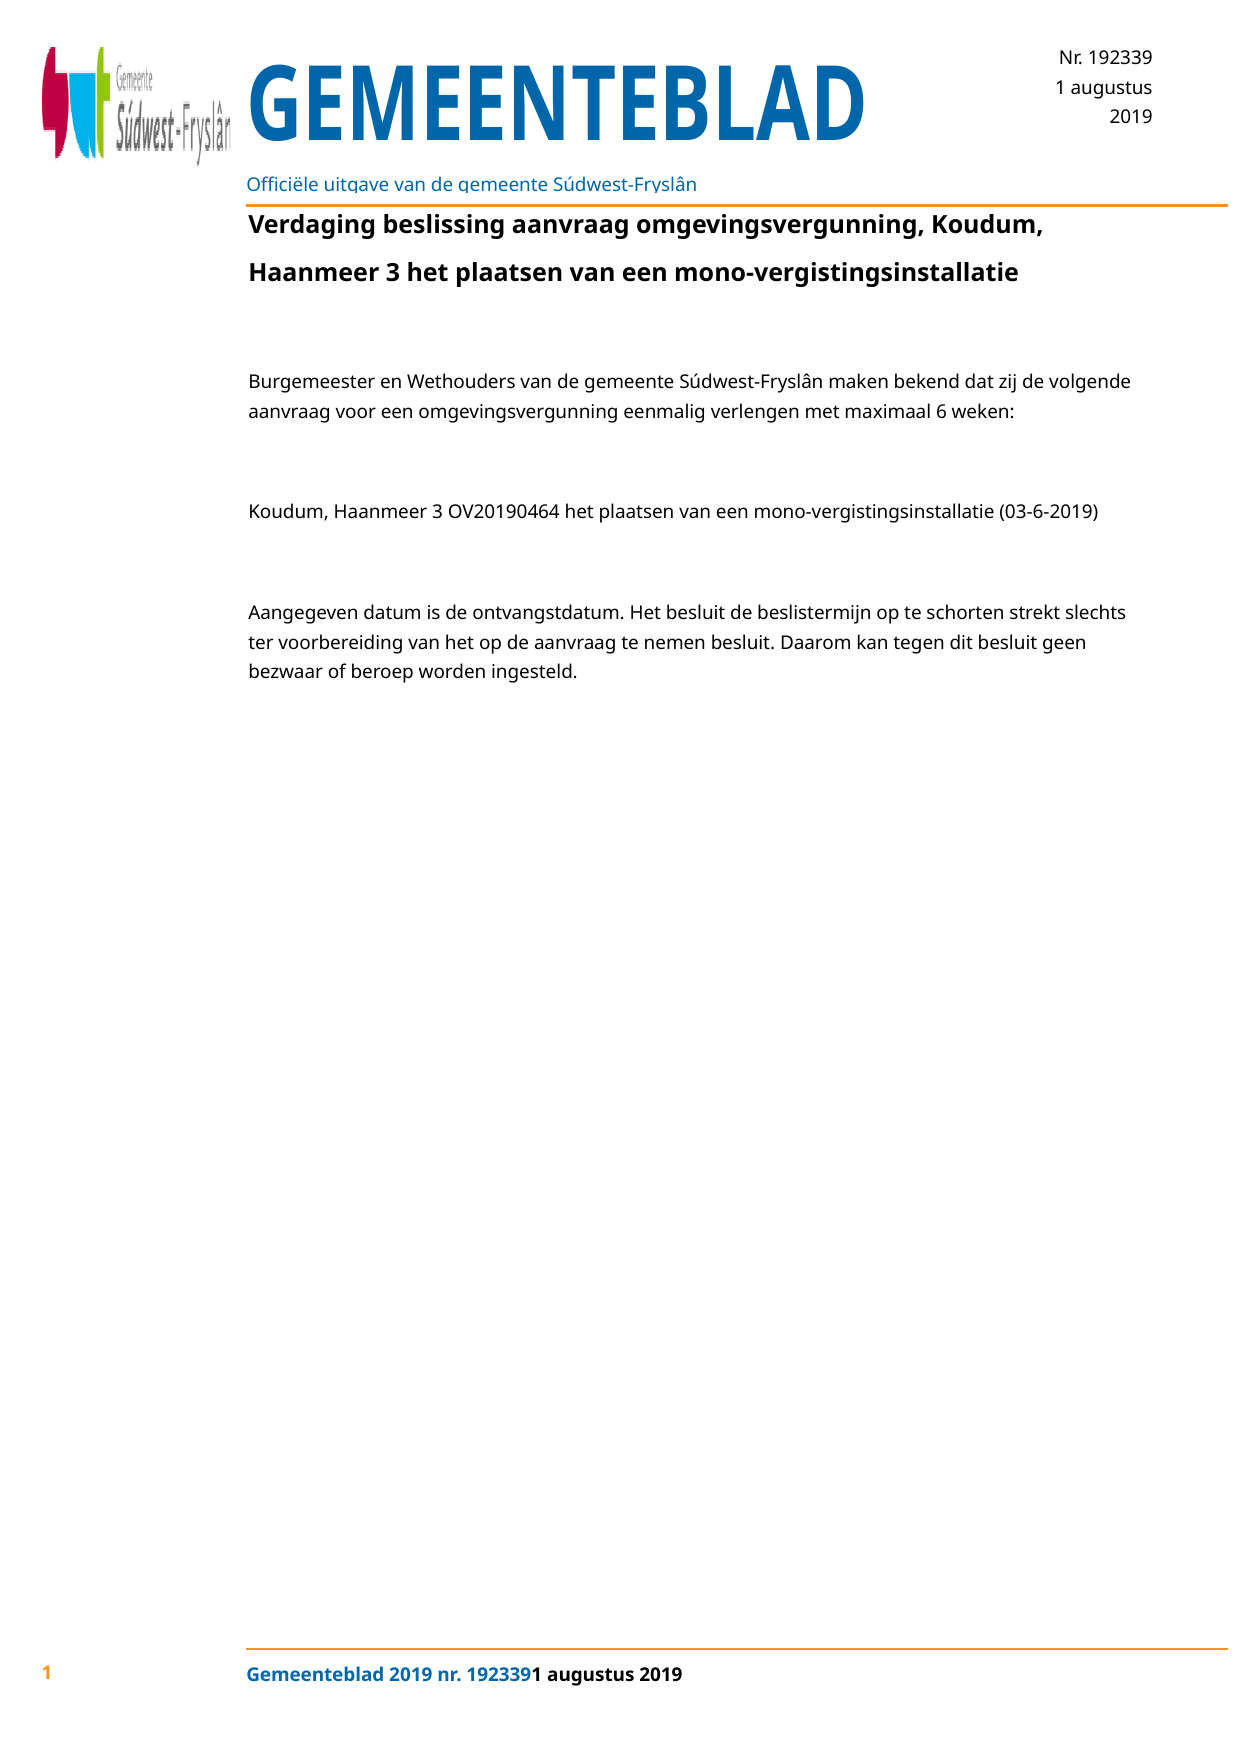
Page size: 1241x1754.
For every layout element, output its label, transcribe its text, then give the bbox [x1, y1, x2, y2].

text Verdaging beslissing aanvraag omgevingsvergunning, Koudum, Haanmeer 3 het plaatsen van een mono-vergistingsinstallatie [248, 207, 1152, 288]
picture [41, 47, 231, 172]
text Burgemeester en Wethouders van de gemeente Súdwest-Fryslân maken bekend dat zij de volgende aanvraag voor een omgevingsvergunning eenmalig verlengen met maximaal 6 weken: [248, 368, 1152, 424]
text Aangegeven datum is de ontvangstdatum. Het besluit de beslistermijn op te schorten strekt slechts ter voorbereiding van het op de aanvraag te nemen besluit. Daarom kan tegen dit besluit geen bezwaar of beroep worden ingesteld. [248, 599, 1152, 684]
text Koudum, Haanmeer 3 OV20190464 het plaatsen van een mono-vergistingsinstallatie (03-6-2019) [248, 499, 1152, 524]
